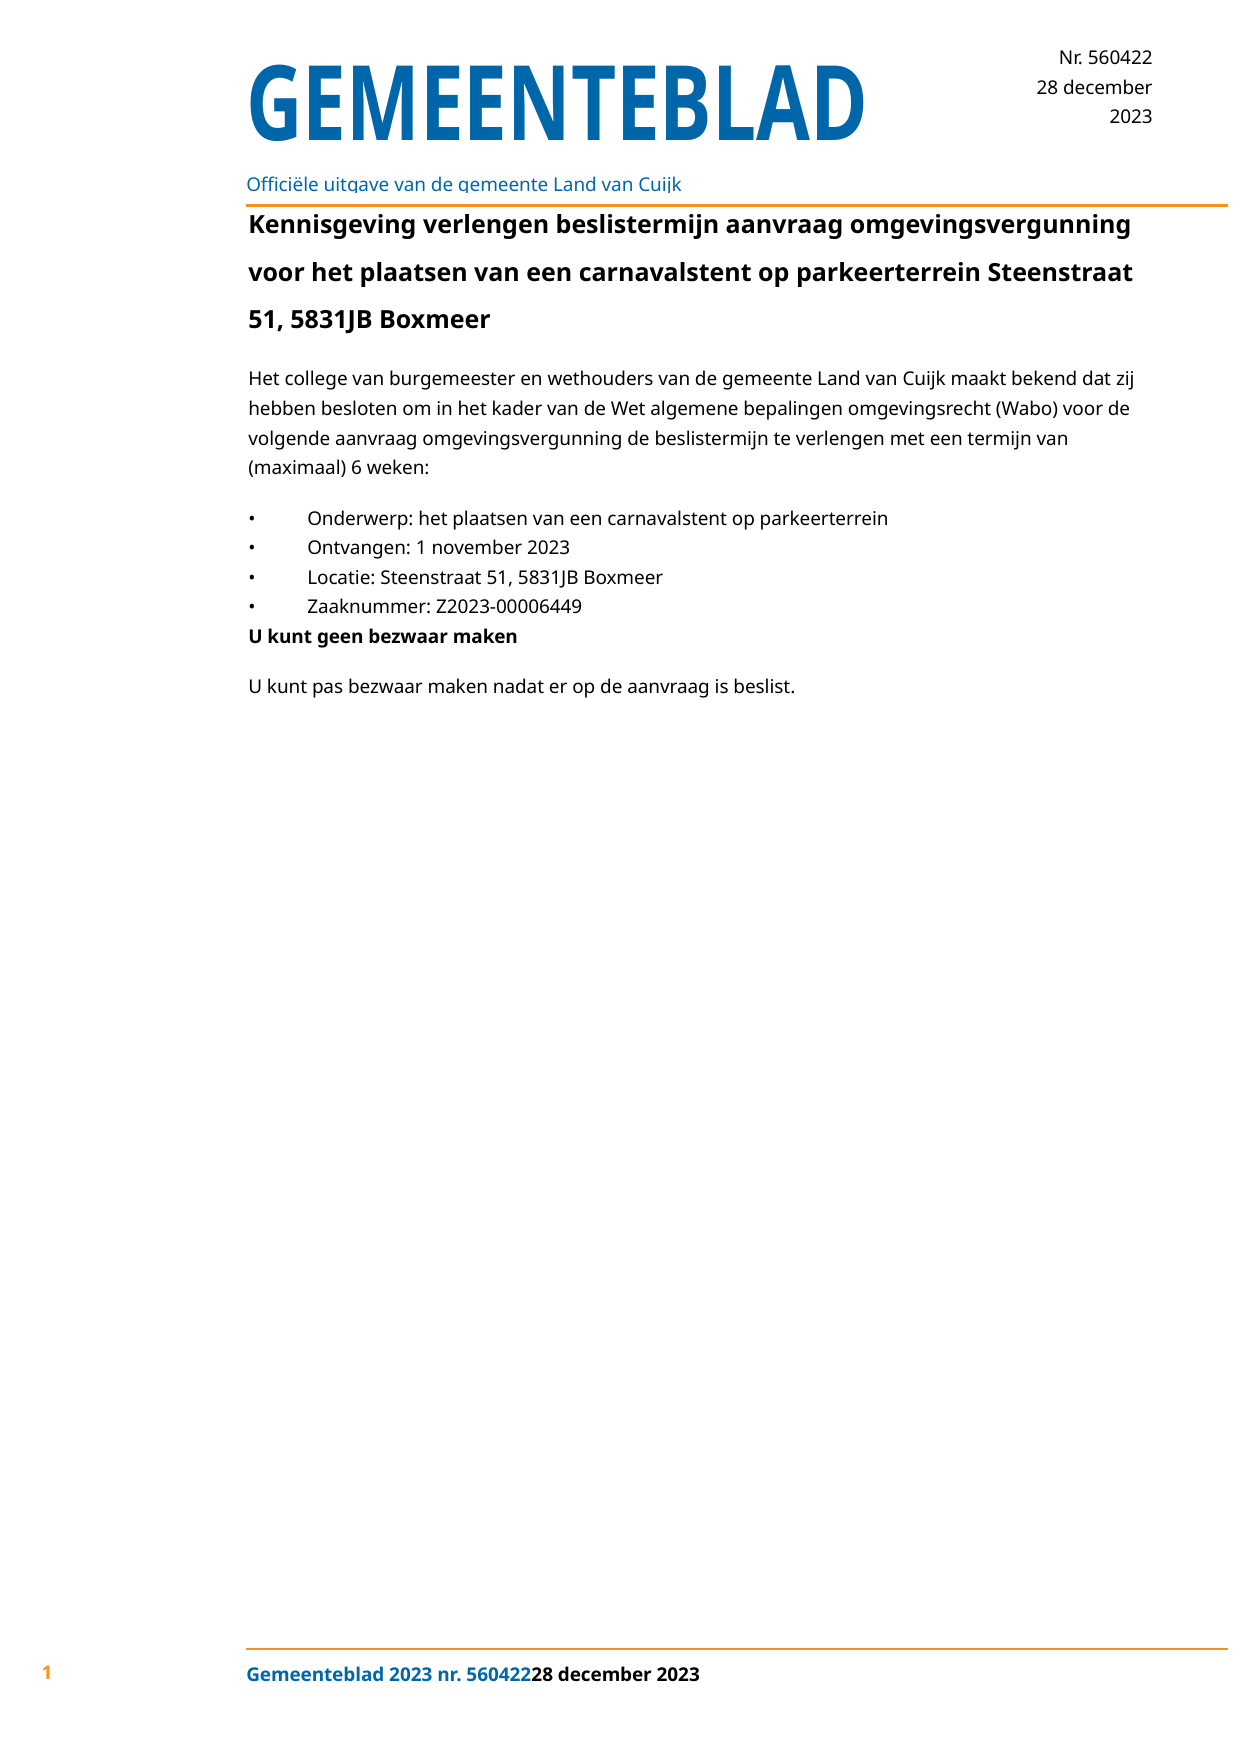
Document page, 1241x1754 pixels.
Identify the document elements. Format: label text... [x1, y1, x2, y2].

list Zaaknummer: Z2023-00006449 [248, 593, 1152, 619]
list Onderwerp: het plaatsen van een carnavalstent op parkeerterrein [248, 505, 1152, 530]
list Locatie: Steenstraat 51, 5831JB Boxmeer [248, 564, 1152, 589]
text Het college van burgemeester en wethouders van de gemeente Land van Cuijk maakt bekend dat zij hebben besloten om in het kader van de Wet algemene bepalingen omgevingsrecht (Wabo) voor de volgende aanvraag omgevingsvergunning de beslistermijn te verlengen met een termijn van (maximaal) 6 weken: [248, 366, 1152, 480]
picture [41, 47, 231, 172]
text U kunt pas bezwaar maken nadat er op de aanvraag is beslist. [248, 673, 1152, 699]
list Ontvangen: 1 november 2023 [248, 534, 1152, 560]
text U kunt geen bezwaar maken [248, 623, 1152, 649]
text Kennisgeving verlengen beslistermijn aanvraag omgevingsvergunning voor het plaatsen van een carnavalstent op parkeerterrein Steenstraat 51, 5831JB Boxmeer [248, 207, 1152, 336]
